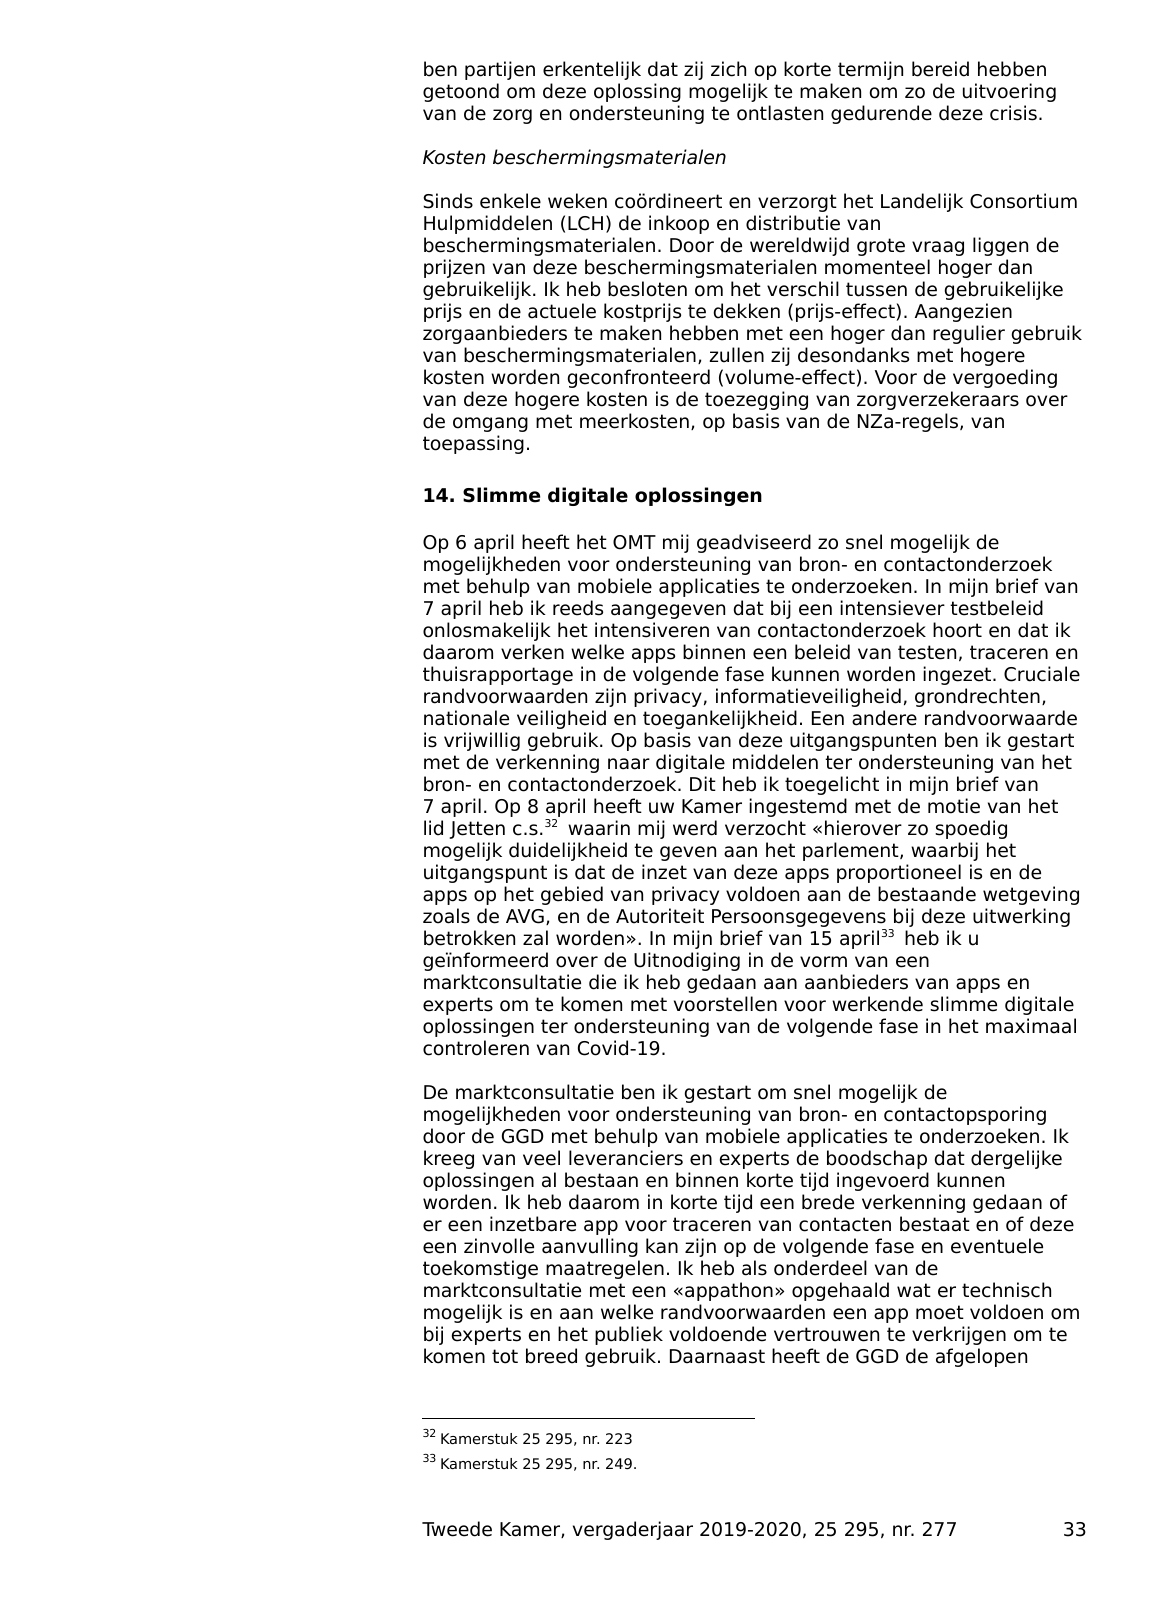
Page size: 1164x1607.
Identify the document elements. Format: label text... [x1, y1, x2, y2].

text De marktconsultatie ben ik gestart om snel mogelijk de mogelijkheden voor ondersteuning van bron- en contactopsporing door de GGD met behulp van mobiele applicaties te onderzoeken. Ik kreeg van veel leveranciers en experts de boodschap dat dergelijke oplossingen al bestaan en binnen korte tijd ingevoerd kunnen worden. Ik heb daarom in korte tijd een brede verkenning gedaan of er een inzetbare app voor traceren van contacten bestaat en of deze een zinvolle aanvulling kan zijn op de volgende fase en eventuele toekomstige maatregelen. Ik heb als onderdeel van de marktconsultatie met een «appathon» opgehaald wat er technisch mogelijk is en aan welke randvoorwaarden een app moet voldoen om bij experts en het publiek voldoende vertrouwen te verkrijgen om te komen tot breed gebruik. Daarnaast heeft de GGD de afgelopen [422, 1082, 1087, 1367]
text Kamerstuk 25 295, nr. 249. [422, 1452, 1087, 1474]
text ben partijen erkentelijk dat zij zich op korte termijn bereid hebben getoond om deze oplossing mogelijk te maken om zo de uitvoering van de zorg en ondersteuning te ontlasten gedurende deze crisis. [422, 59, 1087, 125]
text Kamerstuk 25 295, nr. 223 [422, 1427, 1087, 1449]
subtitle Kosten beschermingsmaterialen [422, 147, 1087, 169]
text Sinds enkele weken coördineert en verzorgt het Landelijk Consortium Hulpmiddelen (LCH) de inkoop en distributie van beschermingsmaterialen. Door de wereldwijd grote vraag liggen de prijzen van deze beschermingsmaterialen momenteel hoger dan gebruikelijk. Ik heb besloten om het verschil tussen de gebruikelijke prijs en de actuele kostprijs te dekken (prijs-effect). Aangezien zorgaanbieders te maken hebben met een hoger dan regulier gebruik van beschermingsmaterialen, zullen zij desondanks met hogere kosten worden geconfronteerd (volume-effect). Voor de vergoeding van deze hogere kosten is de toezegging van zorgverzekeraars over de omgang met meerkosten, op basis van de NZa-regels, van toepassing. [422, 191, 1087, 455]
text Op 6 april heeft het OMT mij geadviseerd zo snel mogelijk de mogelijkheden voor ondersteuning van bron- en contactonderzoek met behulp van mobiele applicaties te onderzoeken. In mijn brief van 7 april heb ik reeds aangegeven dat bij een intensiever testbeleid onlosmakelijk het intensiveren van contactonderzoek hoort en dat ik daarom verken welke apps binnen een beleid van testen, traceren en thuisrapportage in de volgende fase kunnen worden ingezet. Cruciale randvoorwaarden zijn privacy, informatieveiligheid, grondrechten, nationale veiligheid en toegankelijkheid. Een andere randvoorwaarde is vrijwillig gebruik. Op basis van deze uitgangspunten ben ik gestart met de verkenning naar digitale middelen ter ondersteuning van het bron- en contactonderzoek. Dit heb ik toegelicht in mijn brief van 7 april. Op 8 april heeft uw Kamer ingestemd met de motie van het lid Jetten c.s. waarin mij werd verzocht «hierover zo spoedig mogelijk duidelijkheid te geven aan het parlement, waarbij het uitgangspunt is dat de inzet van deze apps proportioneel is en de apps op het gebied van privacy voldoen aan de bestaande wetgeving zoals de AVG, en de Autoriteit Persoonsgegevens bij deze uitwerking betrokken zal worden». In mijn brief van 15 april heb ik u geïnformeerd over de Uitnodiging in de vorm van een marktconsultatie die ik heb gedaan aan aanbieders van apps en experts om te komen met voorstellen voor werkende slimme digitale oplossingen ter ondersteuning van de volgende fase in het maximaal controleren van Covid-19. [422, 532, 1087, 1059]
subtitle 14. Slimme digitale oplossingen [422, 485, 1087, 507]
